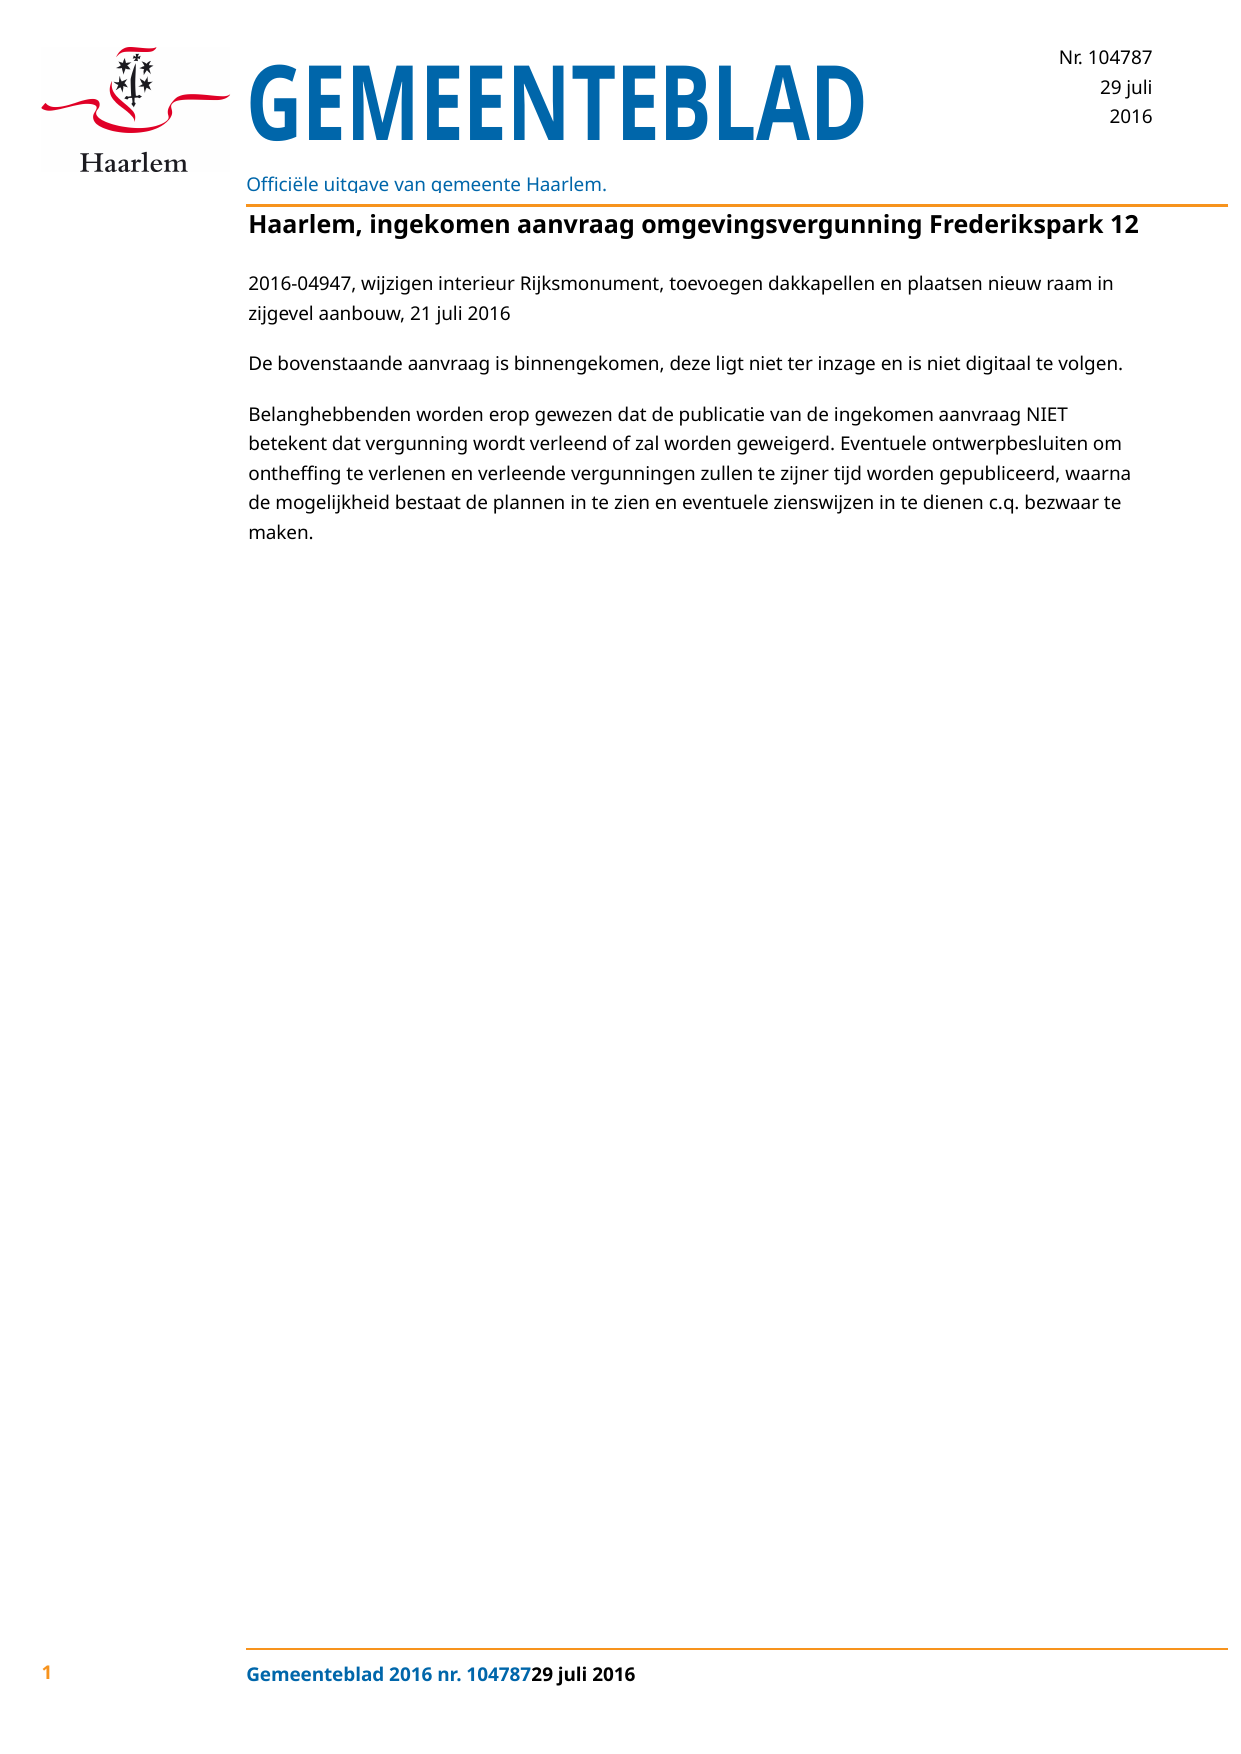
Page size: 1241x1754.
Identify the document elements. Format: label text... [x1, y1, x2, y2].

text Haarlem, ingekomen aanvraag omgevingsvergunning Frederikspark 12 [248, 207, 1152, 241]
picture [41, 47, 231, 172]
text Belanghebbenden worden erop gewezen dat de publicatie van de ingekomen aanvraag NIET betekent dat vergunning wordt verleend of zal worden geweigerd. Eventuele ontwerpbesluiten om ontheffing te verlenen en verleende vergunningen zullen te zijner tijd worden gepubliceerd, waarna de mogelijkheid bestaat de plannen in te zien en eventuele zienswijzen in te dienen c.q. bezwaar te maken. [248, 401, 1152, 545]
text De bovenstaande aanvraag is binnengekomen, deze ligt niet ter inzage en is niet digitaal te volgen. [248, 350, 1152, 376]
text 2016-04947, wijzigen interieur Rijksmonument, toevoegen dakkapellen en plaatsen nieuw raam in zijgevel aanbouw, 21 juli 2016 [248, 270, 1152, 326]
